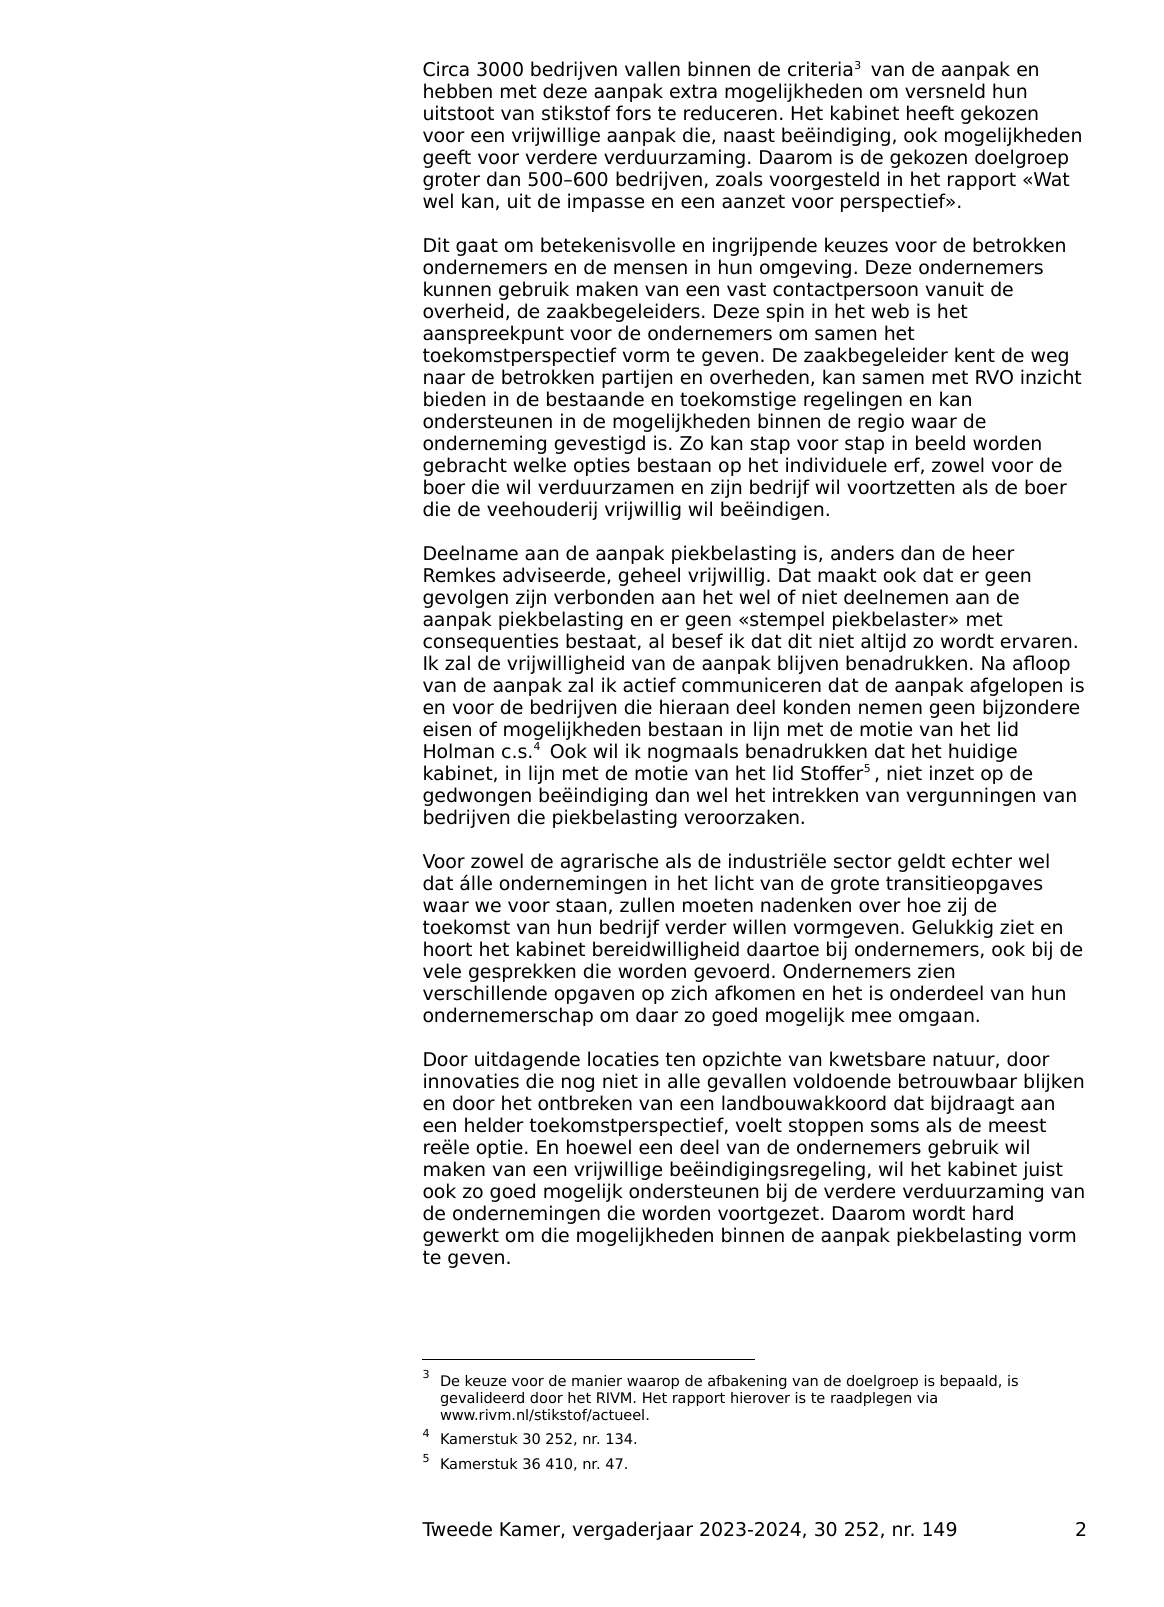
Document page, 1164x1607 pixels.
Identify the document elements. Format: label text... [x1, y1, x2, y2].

text Kamerstuk 36 410, nr. 47. [422, 1452, 1087, 1474]
text De keuze voor de manier waarop de afbakening van de doelgroep is bepaald, is gevalideerd door het RIVM. Het rapport hierover is te raadplegen via www.rivm.nl/stikstof/actueel. [422, 1368, 1087, 1424]
text Circa 3000 bedrijven vallen binnen de criteria van de aanpak en hebben met deze aanpak extra mogelijkheden om versneld hun uitstoot van stikstof fors te reduceren. Het kabinet heeft gekozen voor een vrijwillige aanpak die, naast beëindiging, ook mogelijkheden geeft voor verdere verduurzaming. Daarom is de gekozen doelgroep groter dan 500–600 bedrijven, zoals voorgesteld in het rapport «Wat wel kan, uit de impasse en een aanzet voor perspectief». [422, 59, 1087, 213]
text Kamerstuk 30 252, nr. 134. [422, 1427, 1087, 1449]
text Voor zowel de agrarische als de industriële sector geldt echter wel dat álle ondernemingen in het licht van de grote transitieopgaves waar we voor staan, zullen moeten nadenken over hoe zij de toekomst van hun bedrijf verder willen vormgeven. Gelukkig ziet en hoort het kabinet bereidwilligheid daartoe bij ondernemers, ook bij de vele gesprekken die worden gevoerd. Ondernemers zien verschillende opgaven op zich afkomen en het is onderdeel van hun ondernemerschap om daar zo goed mogelijk mee omgaan. [422, 851, 1087, 1027]
text Door uitdagende locaties ten opzichte van kwetsbare natuur, door innovaties die nog niet in alle gevallen voldoende betrouwbaar blijken en door het ontbreken van een landbouwakkoord dat bijdraagt aan een helder toekomstperspectief, voelt stoppen soms als de meest reële optie. En hoewel een deel van de ondernemers gebruik wil maken van een vrijwillige beëindigingsregeling, wil het kabinet juist ook zo goed mogelijk ondersteunen bij de verdere verduurzaming van de ondernemingen die worden voortgezet. Daarom wordt hard gewerkt om die mogelijkheden binnen de aanpak piekbelasting vorm te geven. [422, 1049, 1087, 1269]
text Dit gaat om betekenisvolle en ingrijpende keuzes voor de betrokken ondernemers en de mensen in hun omgeving. Deze ondernemers kunnen gebruik maken van een vast contactpersoon vanuit de overheid, de zaakbegeleiders. Deze spin in het web is het aanspreekpunt voor de ondernemers om samen het toekomstperspectief vorm te geven. De zaakbegeleider kent de weg naar de betrokken partijen en overheden, kan samen met RVO inzicht bieden in de bestaande en toekomstige regelingen en kan ondersteunen in de mogelijkheden binnen de regio waar de onderneming gevestigd is. Zo kan stap voor stap in beeld worden gebracht welke opties bestaan op het individuele erf, zowel voor de boer die wil verduurzamen en zijn bedrijf wil voortzetten als de boer die de veehouderij vrijwillig wil beëindigen. [422, 235, 1087, 521]
text Deelname aan de aanpak piekbelasting is, anders dan de heer Remkes adviseerde, geheel vrijwillig. Dat maakt ook dat er geen gevolgen zijn verbonden aan het wel of niet deelnemen aan de aanpak piekbelasting en er geen «stempel piekbelaster» met consequenties bestaat, al besef ik dat dit niet altijd zo wordt ervaren. Ik zal de vrijwilligheid van de aanpak blijven benadrukken. Na afloop van de aanpak zal ik actief communiceren dat de aanpak afgelopen is en voor de bedrijven die hieraan deel konden nemen geen bijzondere eisen of mogelijkheden bestaan in lijn met de motie van het lid Holman c.s. Ook wil ik nogmaals benadrukken dat het huidige kabinet, in lijn met de motie van het lid Stoffer, niet inzet op de gedwongen beëindiging dan wel het intrekken van vergunningen van bedrijven die piekbelasting veroorzaken. [422, 543, 1087, 829]
